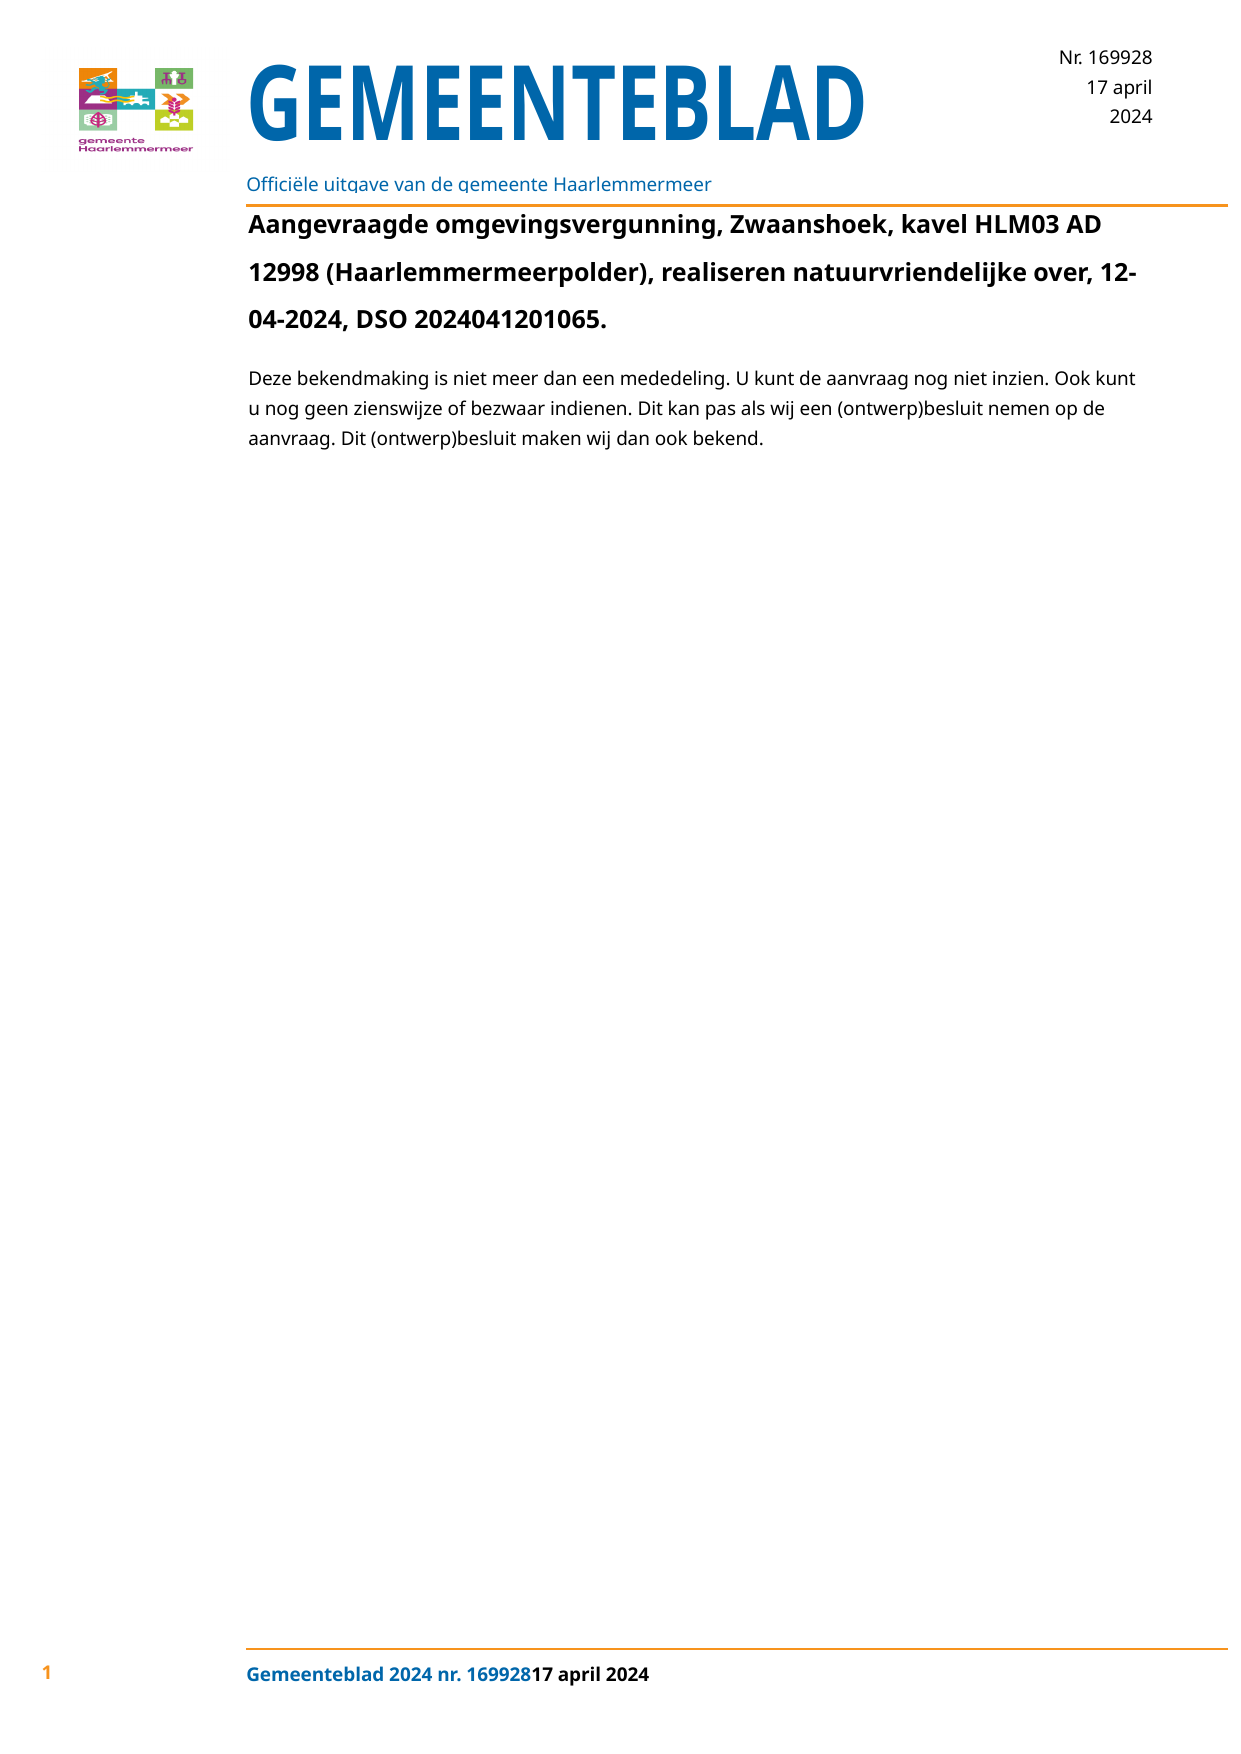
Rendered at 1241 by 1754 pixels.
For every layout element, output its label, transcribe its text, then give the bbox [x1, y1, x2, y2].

picture [41, 47, 231, 172]
text Aangevraagde omgevingsvergunning, Zwaanshoek, kavel HLM03 AD 12998 (Haarlemmermeerpolder), realiseren natuurvriendelijke over, 12-04-2024, DSO 2024041201065. [248, 207, 1152, 336]
text Deze bekendmaking is niet meer dan een mededeling. U kunt de aanvraag nog niet inzien. Ook kunt u nog geen zienswijze of bezwaar indienen. Dit kan pas als wij een (ontwerp)besluit nemen op de aanvraag. Dit (ontwerp)besluit maken wij dan ook bekend. [248, 366, 1152, 450]
